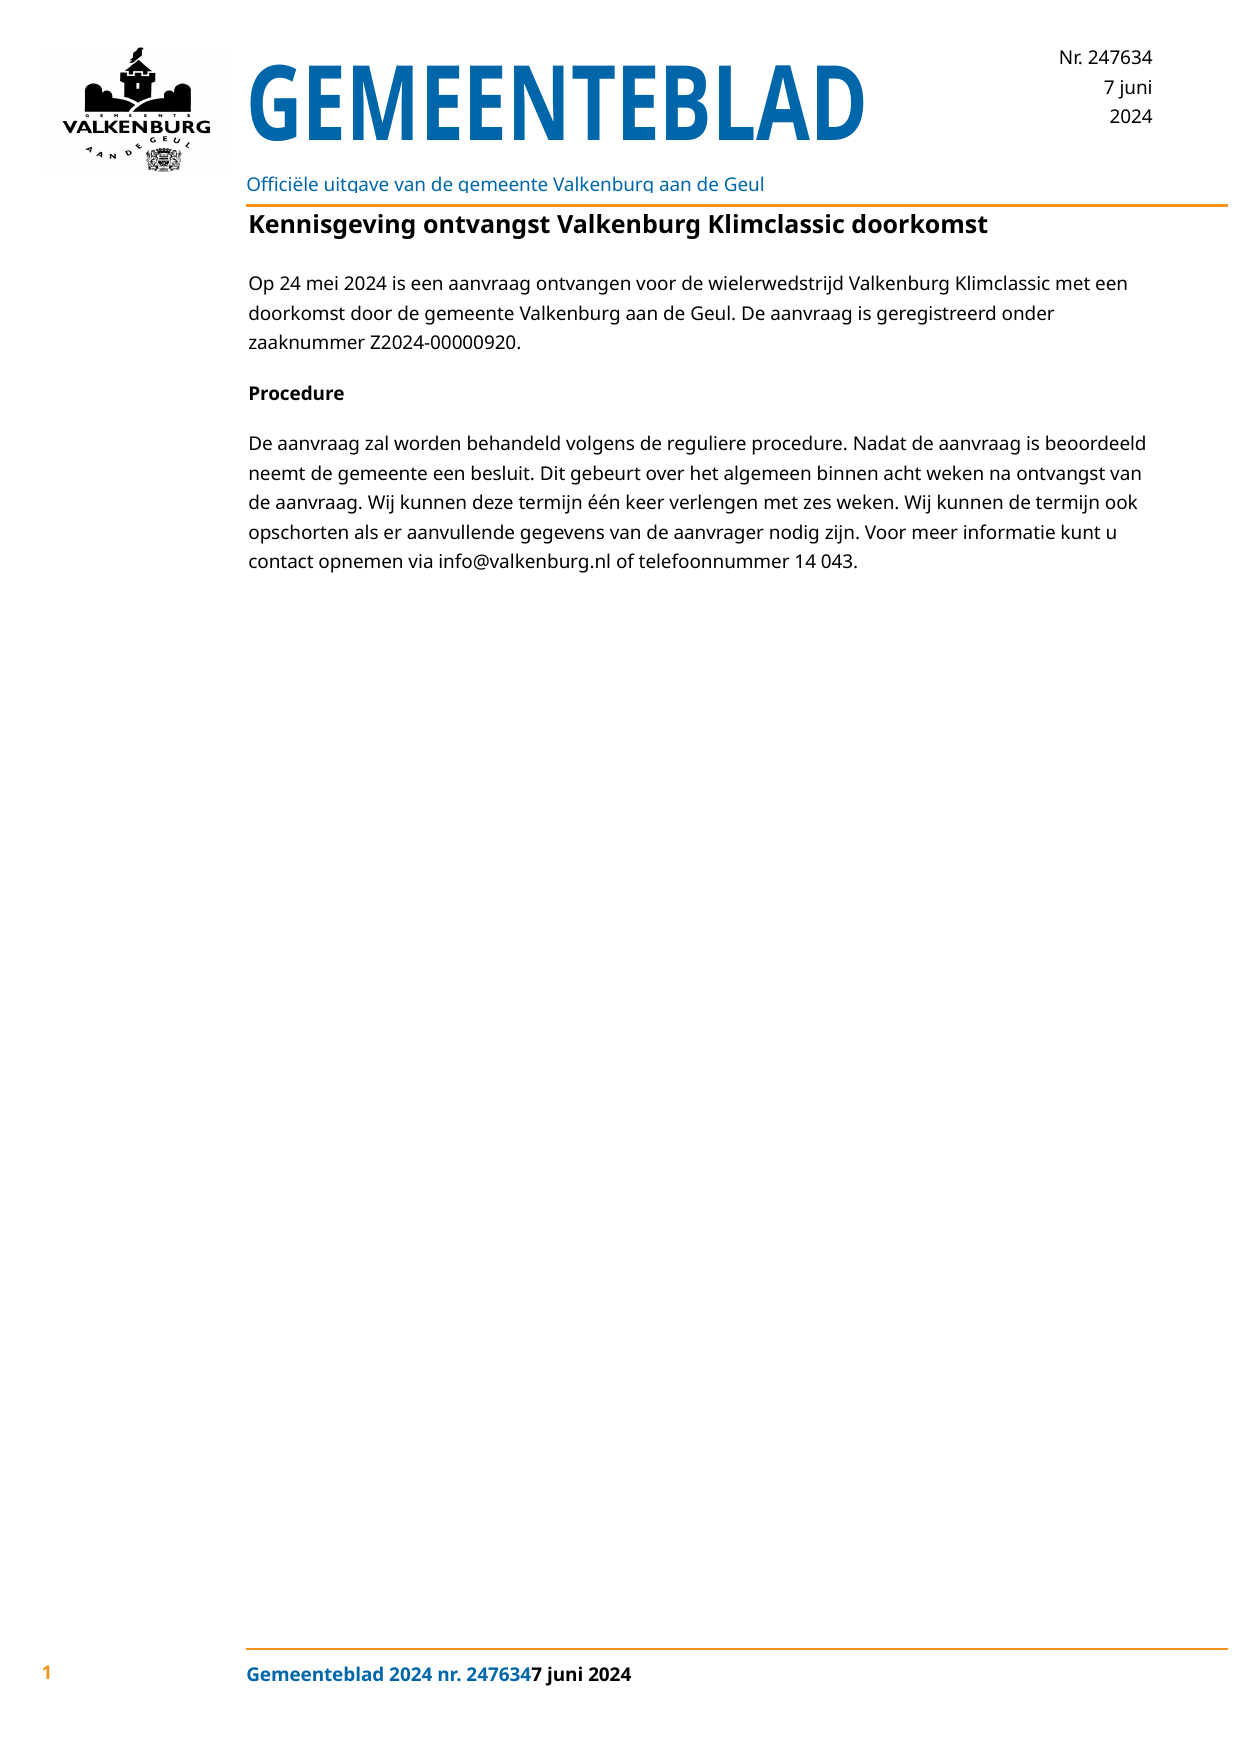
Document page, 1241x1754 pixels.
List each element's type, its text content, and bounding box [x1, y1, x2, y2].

picture [41, 47, 231, 172]
text De aanvraag zal worden behandeld volgens de reguliere procedure. Nadat de aanvraag is beoordeeld neemt de gemeente een besluit. Dit gebeurt over het algemeen binnen acht weken na ontvangst van de aanvraag. Wij kunnen deze termijn één keer verlengen met zes weken. Wij kunnen de termijn ook opschorten als er aanvullende gegevens van de aanvrager nodig zijn. Voor meer informatie kunt u contact opnemen via info@valkenburg.nl of telefoonnummer 14 043. [248, 430, 1152, 574]
text Op 24 mei 2024 is een aanvraag ontvangen voor de wielerwedstrijd Valkenburg Klimclassic met een doorkomst door de gemeente Valkenburg aan de Geul. De aanvraag is geregistreerd onder zaaknummer Z2024-00000920. [248, 270, 1152, 355]
text Kennisgeving ontvangst Valkenburg Klimclassic doorkomst [248, 207, 1152, 241]
text Procedure [248, 380, 1152, 406]
